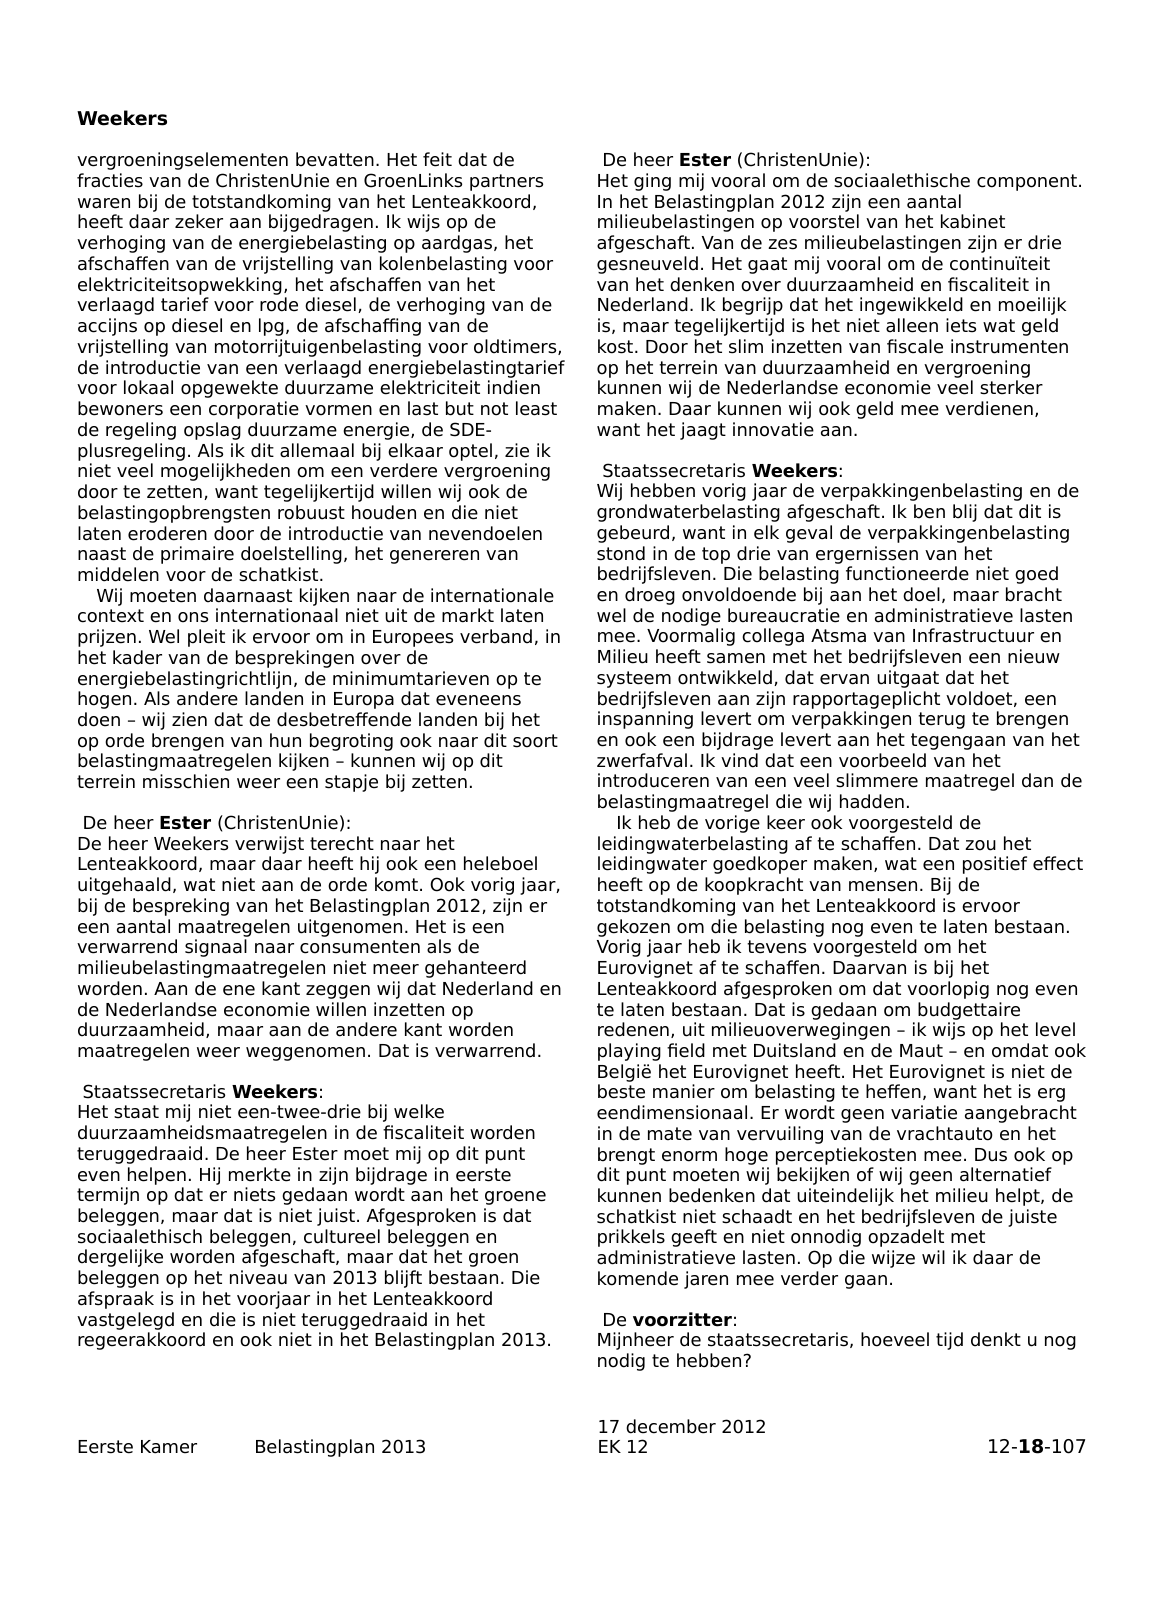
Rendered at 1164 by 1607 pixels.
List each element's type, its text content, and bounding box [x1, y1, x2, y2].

text De voorzitter: [596, 1309, 1087, 1330]
text Ik heb de vorige keer ook voorgesteld de leidingwaterbelasting af te schaffen. Dat zou het leidingwater goedkoper maken, wat een positief effect heeft op de koopkracht van mensen. Bij de totstandkoming van het Lenteakkoord is ervoor gekozen om die belasting nog even te laten bestaan. Vorig jaar heb ik tevens voorgesteld om het Eurovignet af te schaffen. Daarvan is bij het Lenteakkoord afgesproken om dat voorlopig nog even te laten bestaan. Dat is gedaan om budgettaire redenen, uit milieuoverwegingen – ik wijs op het level playing field met Duitsland en de Maut – en omdat ook België het Eurovignet heeft. Het Eurovignet is niet de beste manier om belasting te heffen, want het is erg eendimensionaal. Er wordt geen variatie aangebracht in de mate van vervuiling van de vrachtauto en het brengt enorm hoge perceptiekosten mee. Dus ook op dit punt moeten wij bekijken of wij geen alternatief kunnen bedenken dat uiteindelijk het milieu helpt, de schatkist niet schaadt en het bedrijfsleven de juiste prikkels geeft en niet onnodig opzadelt met administratieve lasten. Op die wijze wil ik daar de komende jaren mee verder gaan. [596, 813, 1087, 1289]
text Wij hebben vorig jaar de verpakkingenbelasting en de grondwaterbelasting afgeschaft. Ik ben blij dat dit is gebeurd, want in elk geval de verpakkingenbelasting stond in de top drie van ergernissen van het bedrijfsleven. Die belasting functioneerde niet goed en droeg onvoldoende bij aan het doel, maar bracht wel de nodige bureaucratie en administratieve lasten mee. Voormalig collega Atsma van Infrastructuur en Milieu heeft samen met het bedrijfsleven een nieuw systeem ontwikkeld, dat ervan uitgaat dat het bedrijfsleven aan zijn rapportageplicht voldoet, een inspanning levert om verpakkingen terug te brengen en ook een bijdrage levert aan het tegengaan van het zwerfafval. Ik vind dat een voorbeeld van het introduceren van een veel slimmere maatregel dan de belastingmaatregel die wij hadden. [596, 481, 1087, 813]
text Staatssecretaris Weekers: [596, 460, 1087, 481]
text De heer Weekers verwijst terecht naar het Lenteakkoord, maar daar heeft hij ook een heleboel uitgehaald, wat niet aan de orde komt. Ook vorig jaar, bij de bespreking van het Belastingplan 2012, zijn er een aantal maatregelen uitgenomen. Het is een verwarrend signaal naar consumenten als de milieubelastingmaatregelen niet meer gehanteerd worden. Aan de ene kant zeggen wij dat Nederland en de Nederlandse economie willen inzetten op duurzaamheid, maar aan de andere kant worden maatregelen weer weggenomen. Dat is verwarrend. [77, 833, 567, 1062]
text Het staat mij niet een-twee-drie bij welke duurzaamheidsmaatregelen in de fiscaliteit worden teruggedraaid. De heer Ester moet mij op dit punt even helpen. Hij merkte in zijn bijdrage in eerste termijn op dat er niets gedaan wordt aan het groene beleggen, maar dat is niet juist. Afgesproken is dat sociaalethisch beleggen, cultureel beleggen en dergelijke worden afgeschaft, maar dat het groen beleggen op het niveau van 2013 blijft bestaan. Die afspraak is in het voorjaar in het Lenteakkoord vastgelegd en die is niet teruggedraaid in het regeerakkoord en ook niet in het Belastingplan 2013. [77, 1102, 567, 1351]
text vergroeningselementen bevatten. Het feit dat de fracties van de ChristenUnie en GroenLinks partners waren bij de totstandkoming van het Lenteakkoord, heeft daar zeker aan bijgedragen. Ik wijs op de verhoging van de energiebelasting op aardgas, het afschaffen van de vrijstelling van kolenbelasting voor elektriciteitsopwekking, het afschaffen van het verlaagd tarief voor rode diesel, de verhoging van de accijns op diesel en lpg, de afschaffing van de vrijstelling van motorrijtuigenbelasting voor oldtimers, de introductie van een verlaagd energiebelastingtarief voor lokaal opgewekte duurzame elektriciteit indien bewoners een corporatie vormen en last but not least de regeling opslag duurzame energie, de SDE-plusregeling. Als ik dit allemaal bij elkaar optel, zie ik niet veel mogelijkheden om een verdere vergroening door te zetten, want tegelijkertijd willen wij ook de belastingopbrengsten robuust houden en die niet laten eroderen door de introductie van nevendoelen naast de primaire doelstelling, het genereren van middelen voor de schatkist. [77, 150, 567, 586]
text De heer Ester (ChristenUnie): [596, 150, 1087, 171]
text Staatssecretaris Weekers: [77, 1082, 567, 1102]
text Wij moeten daarnaast kijken naar de internationale context en ons internationaal niet uit de markt laten prijzen. Wel pleit ik ervoor om in Europees verband, in het kader van de besprekingen over de energiebelastingrichtlijn, de minimumtarieven op te hogen. Als andere landen in Europa dat eveneens doen – wij zien dat de desbetreffende landen bij het op orde brengen van hun begroting ook naar dit soort belastingmaatregelen kijken – kunnen wij op dit terrein misschien weer een stapje bij zetten. [77, 586, 567, 793]
text Het ging mij vooral om de sociaalethische component. In het Belastingplan 2012 zijn een aantal milieubelastingen op voorstel van het kabinet afgeschaft. Van de zes milieubelastingen zijn er drie gesneuveld. Het gaat mij vooral om de continuïteit van het denken over duurzaamheid en fiscaliteit in Nederland. Ik begrijp dat het ingewikkeld en moeilijk is, maar tegelijkertijd is het niet alleen iets wat geld kost. Door het slim inzetten van fiscale instrumenten op het terrein van duurzaamheid en vergroening kunnen wij de Nederlandse economie veel sterker maken. Daar kunnen wij ook geld mee verdienen, want het jaagt innovatie aan. [596, 171, 1087, 440]
text Mijnheer de staatssecretaris, hoeveel tijd denkt u nog nodig te hebben? [596, 1330, 1087, 1372]
text De heer Ester (ChristenUnie): [77, 813, 567, 833]
